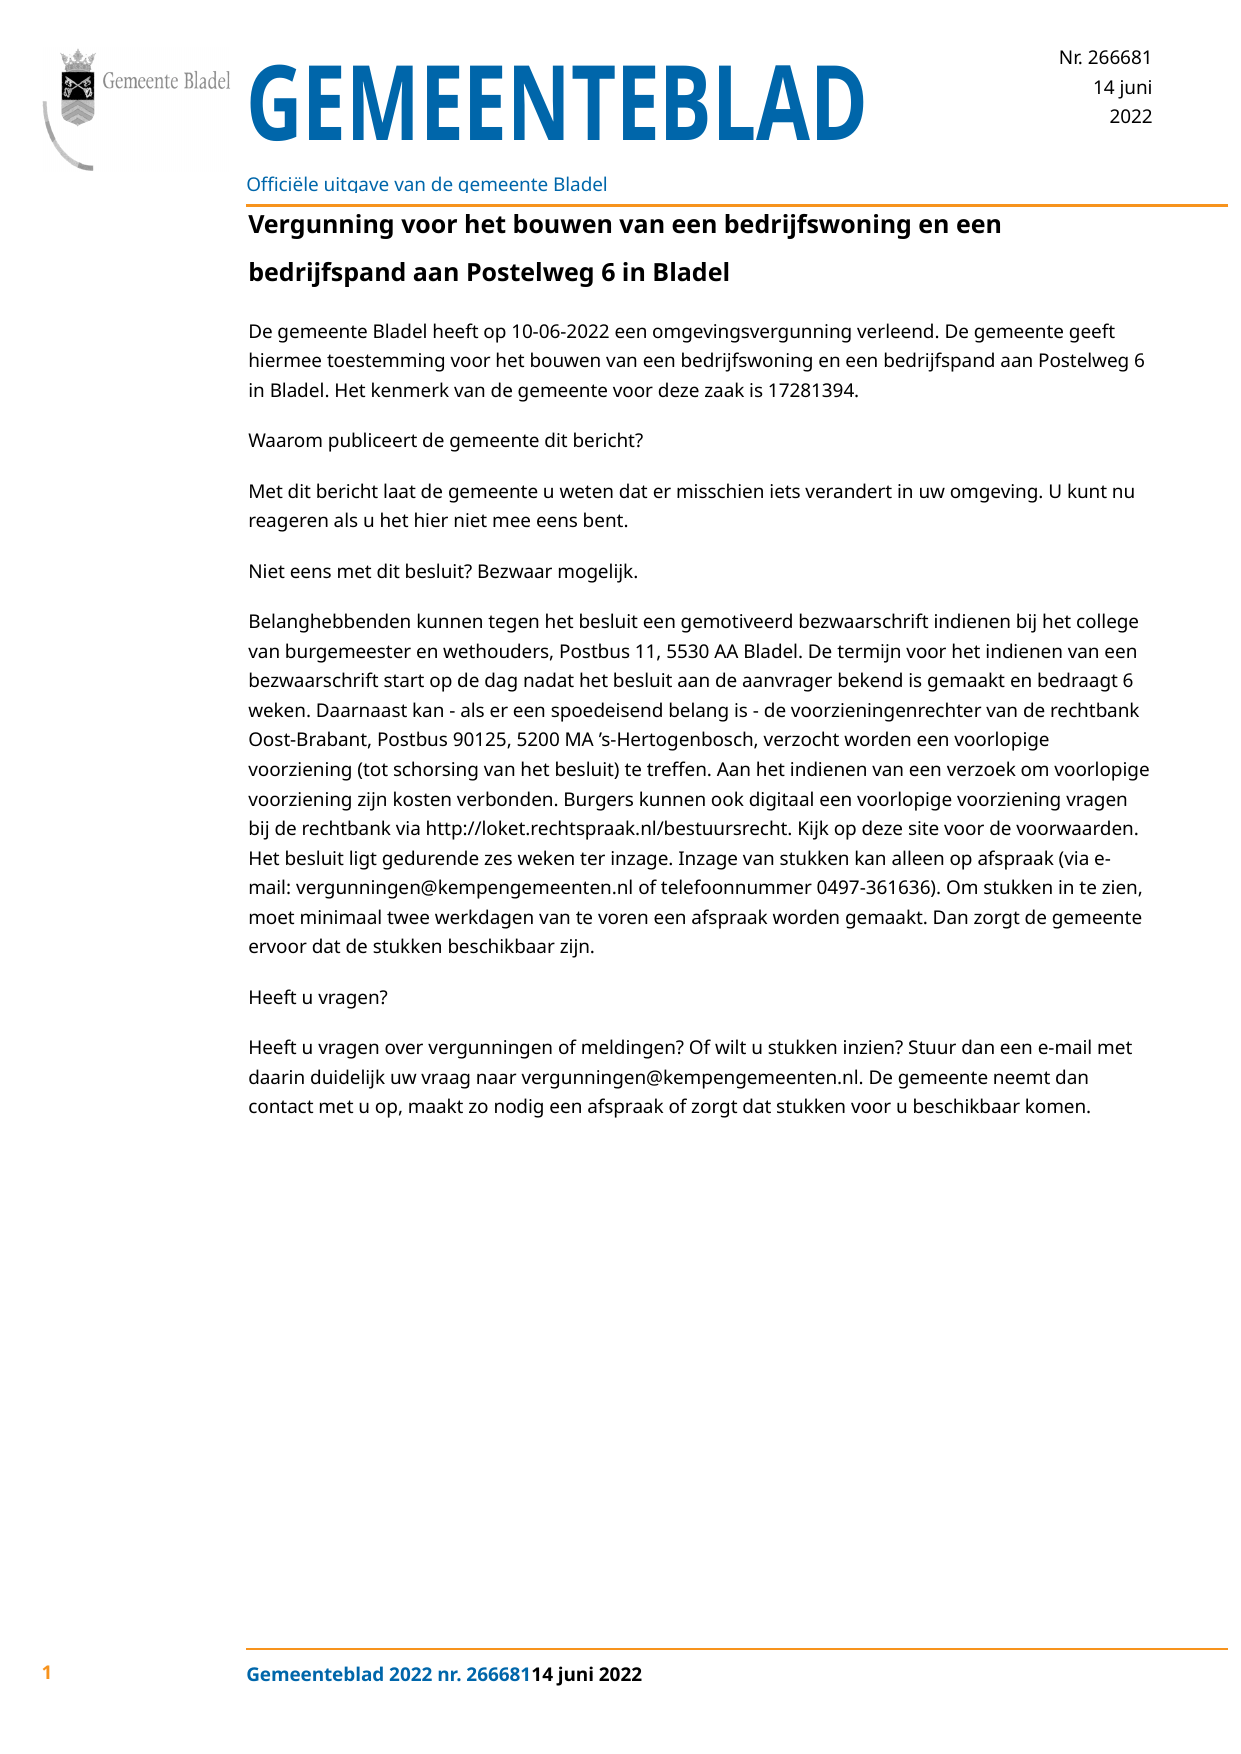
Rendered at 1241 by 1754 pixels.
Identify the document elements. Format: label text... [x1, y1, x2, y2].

text Met dit bericht laat de gemeente u weten dat er misschien iets verandert in uw omgeving. U kunt nu reageren als u het hier niet mee eens bent. [248, 478, 1152, 533]
text Vergunning voor het bouwen van een bedrijfswoning en een bedrijfspand aan Postelweg 6 in Bladel [248, 207, 1152, 288]
text Heeft u vragen over vergunningen of meldingen? Of wilt u stukken inzien? Stuur dan een e-mail met daarin duidelijk uw vraag naar vergunningen@kempengemeenten.nl. De gemeente neemt dan contact met u op, maakt zo nodig een afspraak of zorgt dat stukken voor u beschikbaar komen. [248, 1034, 1152, 1119]
text Heeft u vragen? [248, 984, 1152, 1010]
text De gemeente Bladel heeft op 10-06-2022 een omgevingsvergunning verleend. De gemeente geeft hiermee toestemming voor het bouwen van een bedrijfswoning en een bedrijfspand aan Postelweg 6 in Bladel. Het kenmerk van de gemeente voor deze zaak is 17281394. [248, 318, 1152, 403]
text Waarom publiceert de gemeente dit bericht? [248, 427, 1152, 453]
picture [41, 47, 231, 172]
text Niet eens met dit besluit? Bezwaar mogelijk. [248, 558, 1152, 584]
text Belanghebbenden kunnen tegen het besluit een gemotiveerd bezwaarschrift indienen bij het college van burgemeester en wethouders, Postbus 11, 5530 AA Bladel. De termijn voor het indienen van een bezwaarschrift start op de dag nadat het besluit aan de aanvrager bekend is gemaakt en bedraagt 6 weken. Daarnaast kan - als er een spoedeisend belang is - de voorzieningenrechter van de rechtbank Oost-Brabant, Postbus 90125, 5200 MA ’s-Hertogenbosch, verzocht worden een voorlopige voorziening (tot schorsing van het besluit) te treffen. Aan het indienen van een verzoek om voorlopige voorziening zijn kosten verbonden. Burgers kunnen ook digitaal een voorlopige voorziening vragen bij de rechtbank via http://loket.rechtspraak.nl/bestuursrecht. Kijk op deze site voor de voorwaarden. Het besluit ligt gedurende zes weken ter inzage. Inzage van stukken kan alleen op afspraak (via e-mail: vergunningen@kempengemeenten.nl of telefoonnummer 0497-361636). Om stukken in te zien, moet minimaal twee werkdagen van te voren een afspraak worden gemaakt. Dan zorgt de gemeente ervoor dat de stukken beschikbaar zijn. [248, 608, 1152, 959]
